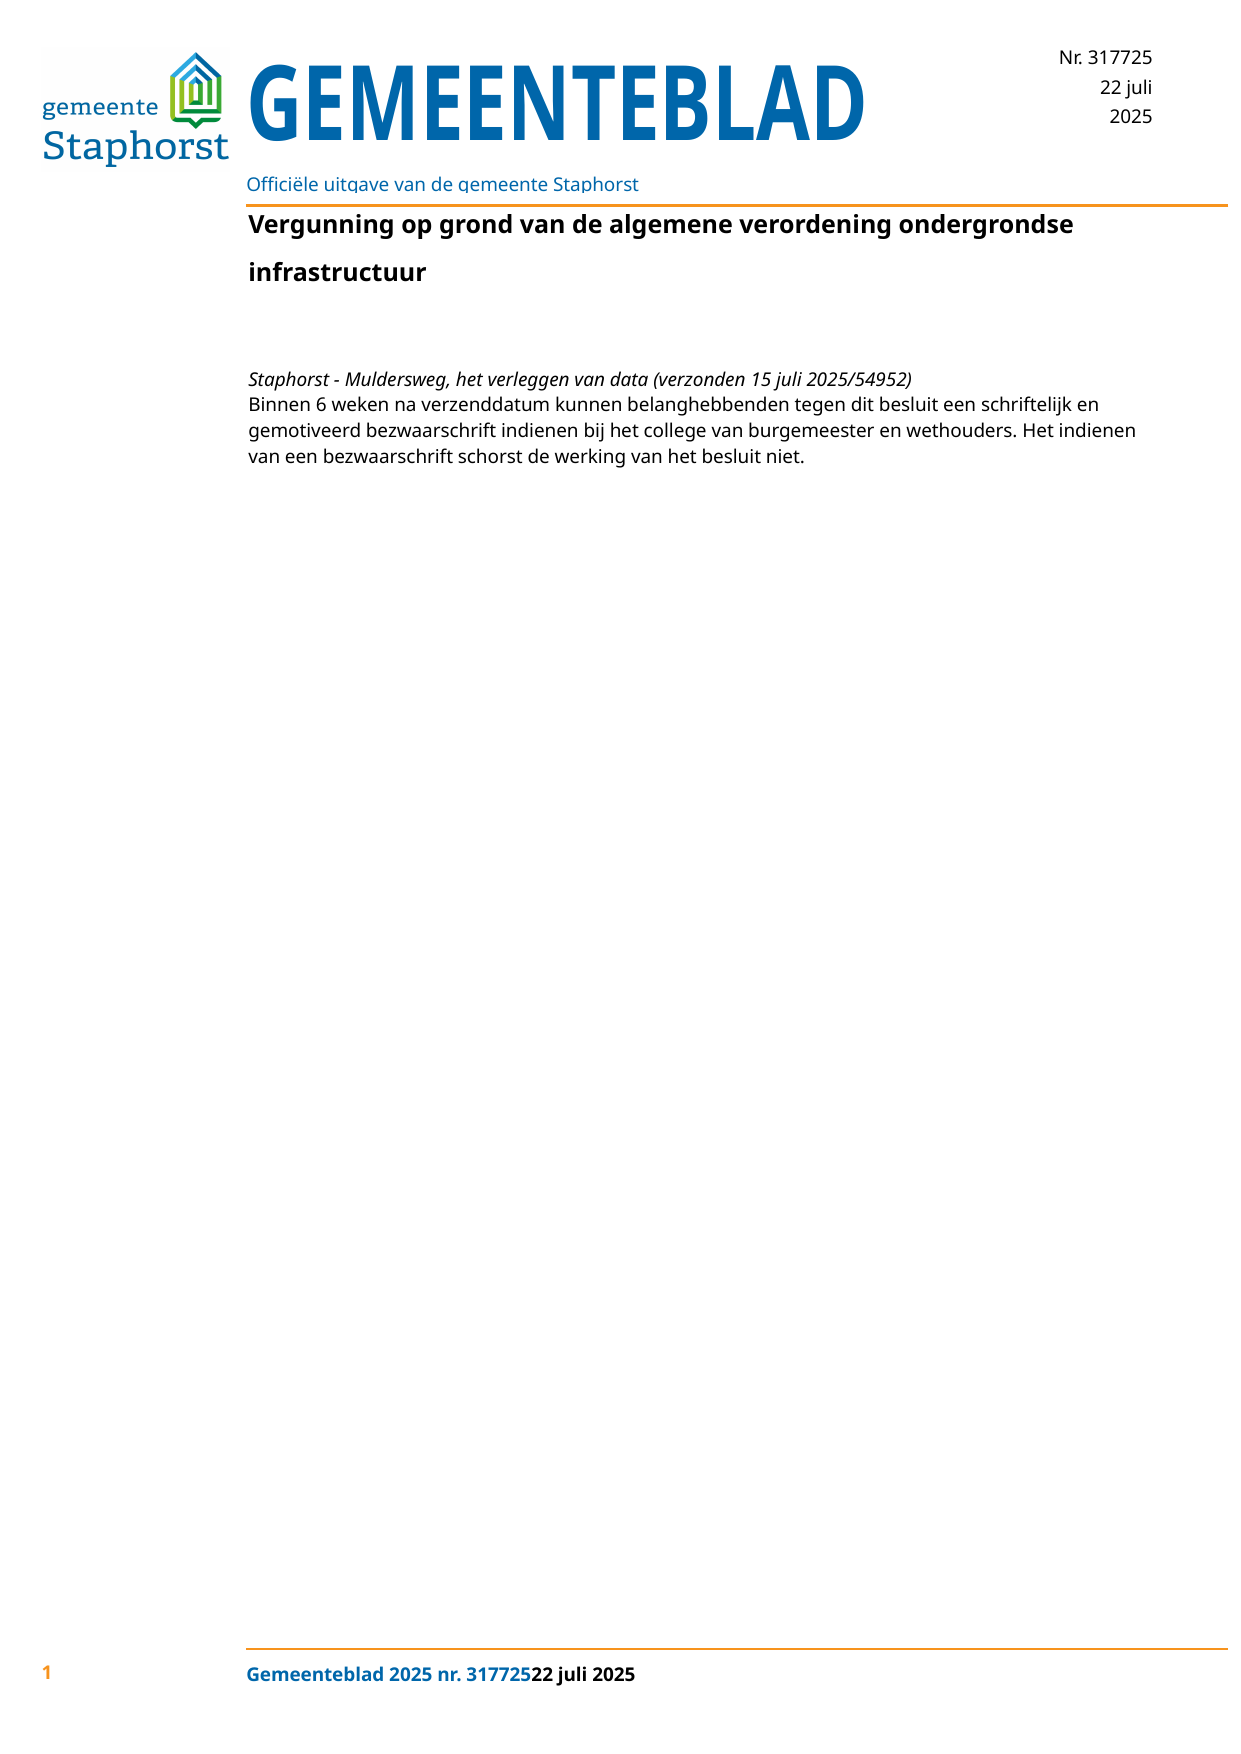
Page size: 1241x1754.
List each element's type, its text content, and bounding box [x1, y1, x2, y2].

text Vergunning op grond van de algemene verordening ondergrondse infrastructuur [248, 207, 1152, 288]
text Binnen 6 weken na verzenddatum kunnen belanghebbenden tegen dit besluit een schriftelijk en gemotiveerd bezwaarschrift indienen bij het college van burgemeester en wethouders. Het indienen van een bezwaarschrift schorst de werking van het besluit niet. [248, 391, 1152, 469]
picture [41, 47, 231, 172]
text Staphorst - Muldersweg, het verleggen van data (verzonden 15 juli 2025/54952) [248, 366, 1152, 391]
